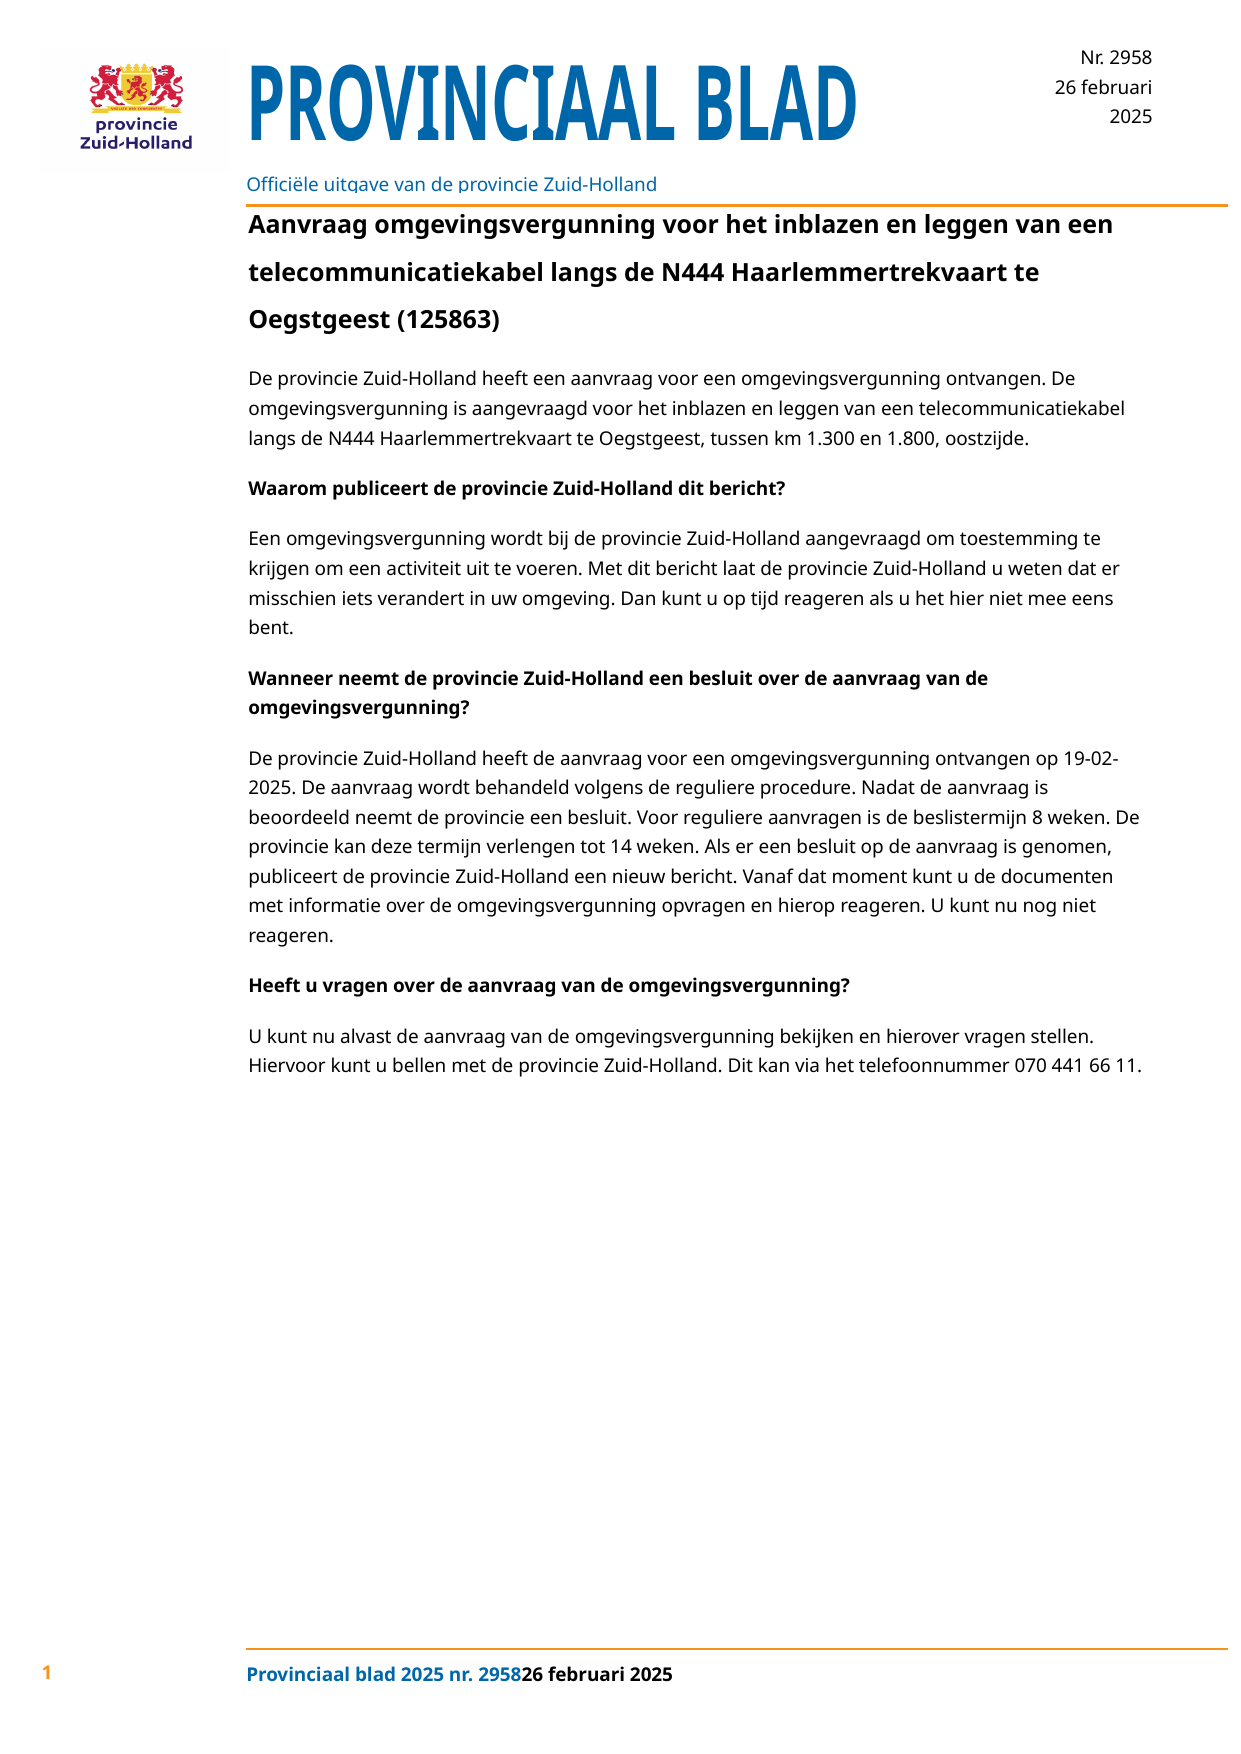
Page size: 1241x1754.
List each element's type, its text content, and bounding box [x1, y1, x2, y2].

text Aanvraag omgevingsvergunning voor het inblazen en leggen van een telecommunicatiekabel langs de N444 Haarlemmertrekvaart te Oegstgeest (125863) [248, 207, 1152, 336]
text U kunt nu alvast de aanvraag van de omgevingsvergunning bekijken en hierover vragen stellen. Hiervoor kunt u bellen met de provincie Zuid-Holland. Dit kan via het telefoonnummer 070 441 66 11. [248, 1023, 1152, 1078]
text De provincie Zuid-Holland heeft een aanvraag voor een omgevingsvergunning ontvangen. De omgevingsvergunning is aangevraagd voor het inblazen en leggen van een telecommunicatiekabel langs de N444 Haarlemmertrekvaart te Oegstgeest, tussen km 1.300 en 1.800, oostzijde. [248, 366, 1152, 450]
text Heeft u vragen over de aanvraag van de omgevingsvergunning? [248, 973, 1152, 998]
picture [41, 47, 231, 172]
text Wanneer neemt de provincie Zuid-Holland een besluit over de aanvraag van de omgevingsvergunning? [248, 665, 1152, 720]
text De provincie Zuid-Holland heeft de aanvraag voor een omgevingsvergunning ontvangen op 19-02-2025. De aanvraag wordt behandeld volgens de reguliere procedure. Nadat de aanvraag is beoordeeld neemt de provincie een besluit. Voor reguliere aanvragen is de beslistermijn 8 weken. De provincie kan deze termijn verlengen tot 14 weken. Als er een besluit op de aanvraag is genomen, publiceert de provincie Zuid-Holland een nieuw bericht. Vanaf dat moment kunt u de documenten met informatie over de omgevingsvergunning opvragen en hierop reageren. U kunt nu nog niet reageren. [248, 745, 1152, 948]
text Waarom publiceert de provincie Zuid-Holland dit bericht? [248, 475, 1152, 501]
text Een omgevingsvergunning wordt bij de provincie Zuid-Holland aangevraagd om toestemming te krijgen om een activiteit uit te voeren. Met dit bericht laat de provincie Zuid-Holland u weten dat er misschien iets verandert in uw omgeving. Dan kunt u op tijd reageren als u het hier niet mee eens bent. [248, 526, 1152, 640]
